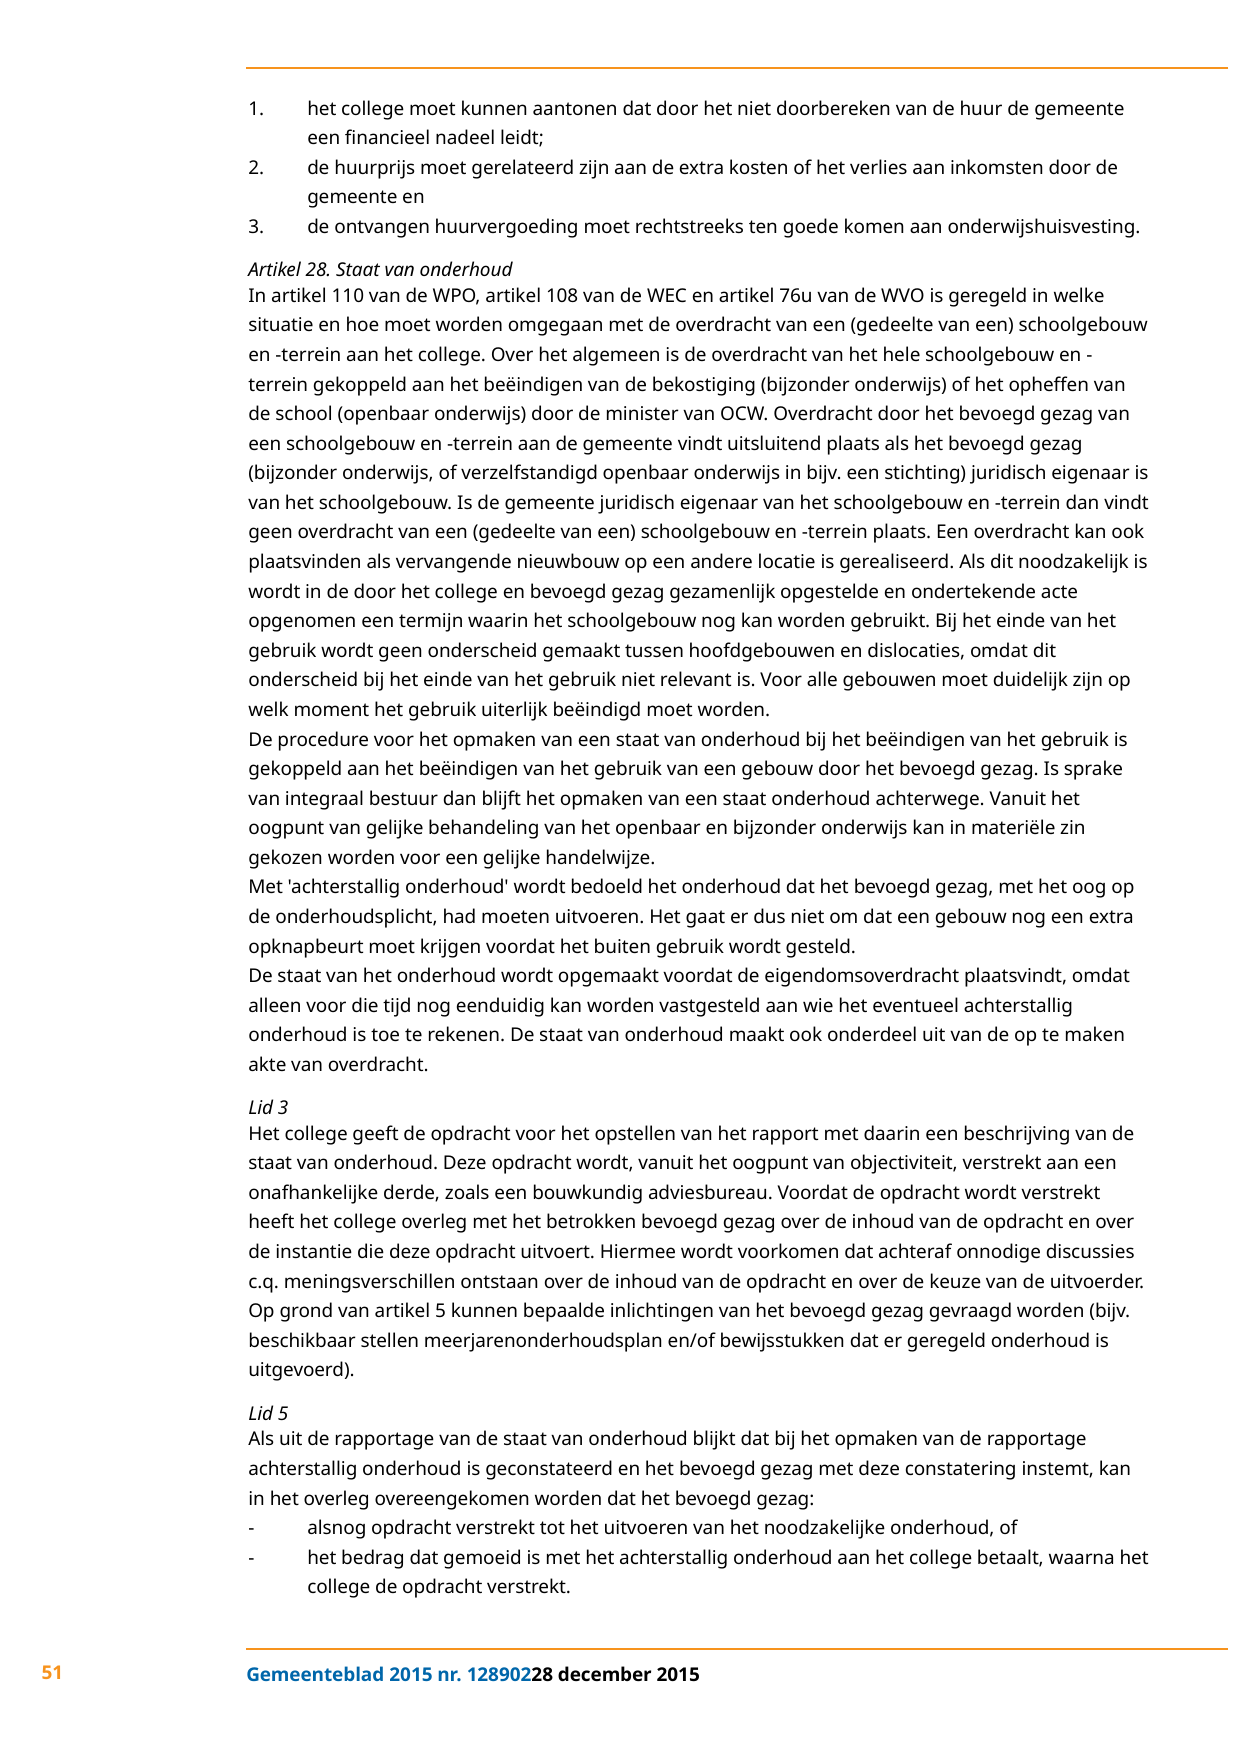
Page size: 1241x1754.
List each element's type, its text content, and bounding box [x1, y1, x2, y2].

list de huurprijs moet gerelateerd zijn aan de extra kosten of het verlies aan inkomsten door de gemeente en [248, 154, 1152, 209]
text In artikel 110 van de WPO, artikel 108 van de WEC en artikel 76u van de WVO is geregeld in welke situatie en hoe moet worden omgegaan met de overdracht van een (gedeelte van een) schoolgebouw en -terrein aan het college. Over het algemeen is de overdracht van het hele schoolgebouw en -terrein gekoppeld aan het beëindigen van de bekostiging (bijzonder onderwijs) of het opheffen van de school (openbaar onderwijs) door de minister van OCW. Overdracht door het bevoegd gezag van een schoolgebouw en -terrein aan de gemeente vindt uitsluitend plaats als het bevoegd gezag (bijzonder onderwijs, of verzelfstandigd openbaar onderwijs in bijv. een stichting) juridisch eigenaar is van het schoolgebouw. Is de gemeente juridisch eigenaar van het schoolgebouw en -terrein dan vindt geen overdracht van een (gedeelte van een) schoolgebouw en -terrein plaats. Een overdracht kan ook plaatsvinden als vervangende nieuwbouw op een andere locatie is gerealiseerd. Als dit noodzakelijk is wordt in de door het college en bevoegd gezag gezamenlijk opgestelde en ondertekende acte opgenomen een termijn waarin het schoolgebouw nog kan worden gebruikt. Bij het einde van het gebruik wordt geen onderscheid gemaakt tussen hoofdgebouwen en dislocaties, omdat dit onderscheid bij het einde van het gebruik niet relevant is. Voor alle gebouwen moet duidelijk zijn op welk moment het gebruik uiterlijk beëindigd moet worden. [248, 282, 1152, 722]
text Artikel 28. Staat van onderhoud [248, 256, 1152, 282]
picture [41, 47, 231, 172]
list het bedrag dat gemoeid is met het achterstallig onderhoud aan het college betaalt, waarna het college de opdracht verstrekt. [248, 1544, 1152, 1599]
text De staat van het onderhoud wordt opgemaakt voordat de eigendomsoverdracht plaatsvindt, omdat alleen voor die tijd nog eenduidig kan worden vastgesteld aan wie het eventueel achterstallig onderhoud is toe te rekenen. De staat van onderhoud maakt ook onderdeel uit van de op te maken akte van overdracht. [248, 962, 1152, 1077]
text Het college geeft de opdracht voor het opstellen van het rapport met daarin een beschrijving van de staat van onderhoud. Deze opdracht wordt, vanuit het oogpunt van objectiviteit, verstrekt aan een onafhankelijke derde, zoals een bouwkundig adviesbureau. Voordat de opdracht wordt verstrekt heeft het college overleg met het betrokken bevoegd gezag over de inhoud van de opdracht en over de instantie die deze opdracht uitvoert. Hiermee wordt voorkomen dat achteraf onnodige discussies c.q. meningsverschillen ontstaan over de inhoud van de opdracht en over de keuze van de uitvoerder. Op grond van artikel 5 kunnen bepaalde inlichtingen van het bevoegd gezag gevraagd worden (bijv. beschikbaar stellen meerjarenonderhoudsplan en/of bewijsstukken dat er geregeld onderhoud is uitgevoerd). [248, 1120, 1152, 1382]
text Lid 3 [248, 1094, 1152, 1120]
text Lid 5 [248, 1400, 1152, 1426]
list de ontvangen huurvergoeding moet rechtstreeks ten goede komen aan onderwijshuisvesting. [248, 213, 1152, 239]
text Met 'achterstallig onderhoud' wordt bedoeld het onderhoud dat het bevoegd gezag, met het oog op de onderhoudsplicht, had moeten uitvoeren. Het gaat er dus niet om dat een gebouw nog een extra opknapbeurt moet krijgen voordat het buiten gebruik wordt gesteld. [248, 874, 1152, 958]
text De procedure voor het opmaken van een staat van onderhoud bij het beëindigen van het gebruik is gekoppeld aan het beëindigen van het gebruik van een gebouw door het bevoegd gezag. Is sprake van integraal bestuur dan blijft het opmaken van een staat onderhoud achterwege. Vanuit het oogpunt van gelijke behandeling van het openbaar en bijzonder onderwijs kan in materiële zin gekozen worden voor een gelijke handelwijze. [248, 726, 1152, 870]
list alsnog opdracht verstrekt tot het uitvoeren van het noodzakelijke onderhoud, of [248, 1514, 1152, 1540]
text Als uit de rapportage van de staat van onderhoud blijkt dat bij het opmaken van de rapportage achterstallig onderhoud is geconstateerd en het bevoegd gezag met deze constatering instemt, kan in het overleg overeengekomen worden dat het bevoegd gezag: [248, 1426, 1152, 1510]
list het college moet kunnen aantonen dat door het niet doorbereken van de huur de gemeente een financieel nadeel leidt; [248, 95, 1152, 150]
